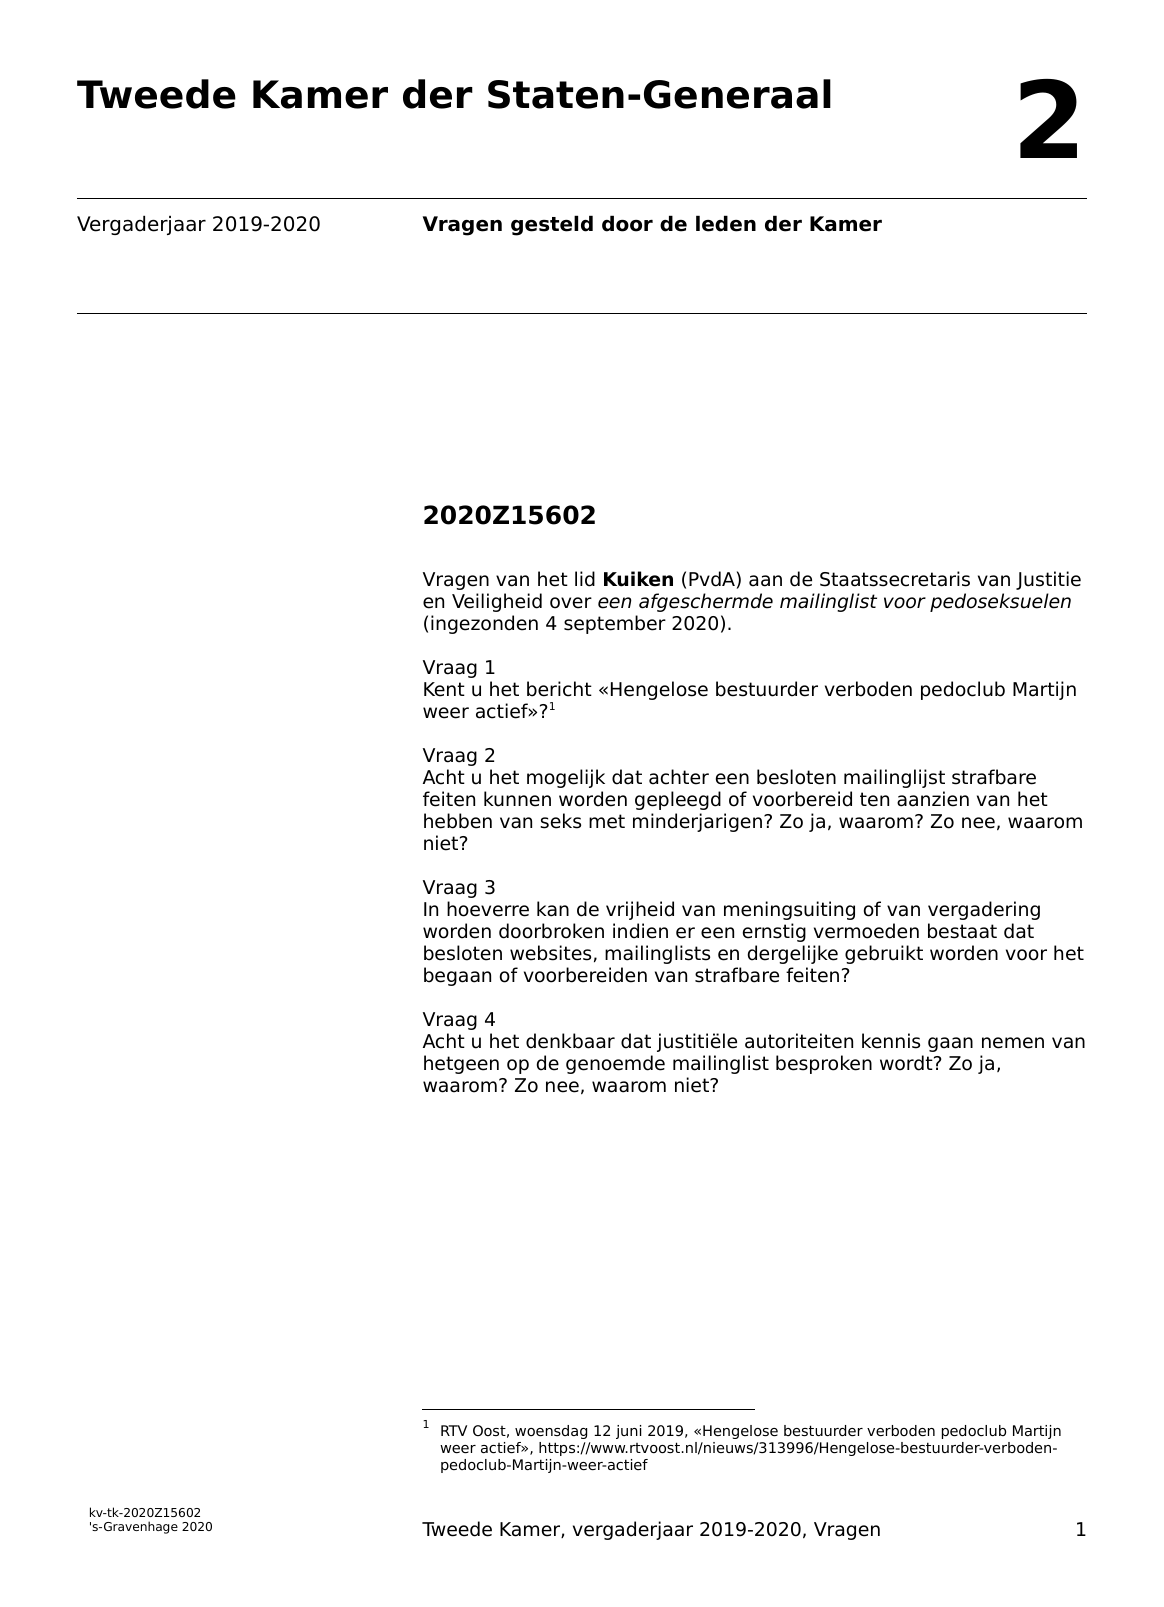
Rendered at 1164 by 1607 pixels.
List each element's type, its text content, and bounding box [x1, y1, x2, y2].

table_cell Vergaderjaar 2019-2020 [77, 199, 422, 313]
table_header Tweede Kamer der Staten-Generaal [77, 59, 886, 198]
text Vraag 3 [422, 877, 1087, 899]
text kv-tk-2020Z15602 [88, 1506, 323, 1520]
text Vraag 1 [422, 657, 1087, 679]
text Vraag 4 [422, 1009, 1087, 1031]
text Kent u het bericht «Hengelose bestuurder verboden pedoclub Martijn weer actief»? [422, 679, 1087, 723]
table_cell Vragen gesteld door de leden der Kamer [422, 199, 1087, 313]
text RTV Oost, woensdag 12 juni 2019, «Hengelose bestuurder verboden pedoclub Martijn weer actief», https://www.rtvoost.nl/nieuws/313996/Hengelose-bestuurder-verboden-pedoclub-Martijn-weer-actief [422, 1418, 1087, 1474]
text 's-Gravenhage 2020 [88, 1520, 323, 1534]
table_header 2 [886, 59, 1087, 198]
text Vragen van het lid Kuiken (PvdA) aan de Staatssecretaris van Justitie en Veiligheid over een afgeschermde mailinglist voor pedoseksuelen (ingezonden 4 september 2020). [422, 569, 1087, 635]
text Acht u het mogelijk dat achter een besloten mailinglijst strafbare feiten kunnen worden gepleegd of voorbereid ten aanzien van het hebben van seks met minderjarigen? Zo ja, waarom? Zo nee, waarom niet? [422, 767, 1087, 855]
text 2020Z15602 [422, 501, 1087, 531]
text In hoeverre kan de vrijheid van meningsuiting of van vergadering worden doorbroken indien er een ernstig vermoeden bestaat dat besloten websites, mailinglists en dergelijke gebruikt worden voor het begaan of voorbereiden van strafbare feiten? [422, 899, 1087, 987]
text Acht u het denkbaar dat justitiële autoriteiten kennis gaan nemen van hetgeen op de genoemde mailinglist besproken wordt? Zo ja, waarom? Zo nee, waarom niet? [422, 1031, 1087, 1097]
text Vraag 2 [422, 745, 1087, 767]
